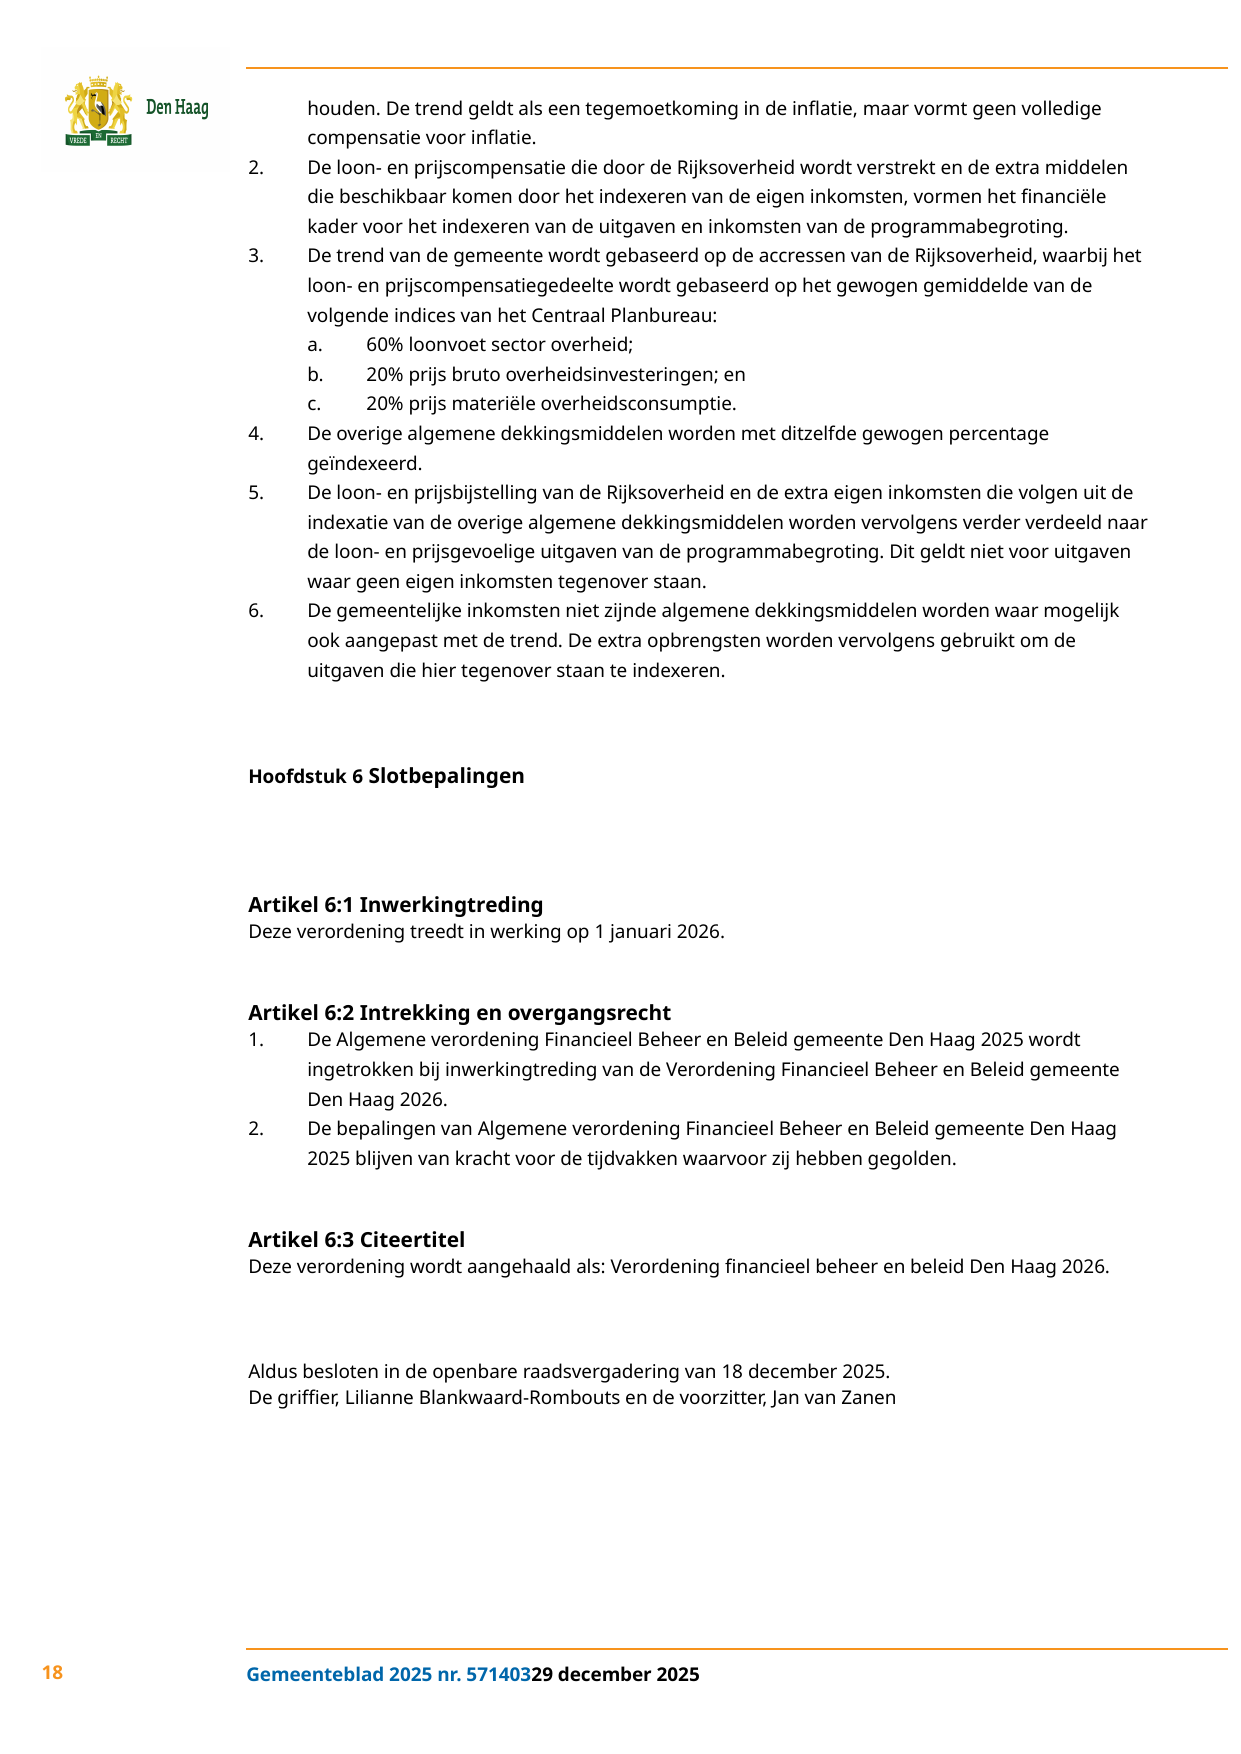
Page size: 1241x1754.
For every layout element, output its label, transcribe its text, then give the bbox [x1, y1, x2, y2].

text Deze verordening wordt aangehaald als: Verordening financieel beheer en beleid Den Haag 2026. [248, 1253, 1152, 1279]
list 60% loonvoet sector overheid; [307, 331, 1152, 357]
list De loon- en prijsbijstelling van de Rijksoverheid en de extra eigen inkomsten die volgen uit de indexatie van de overige algemene dekkingsmiddelen worden vervolgens verder verdeeld naar de loon- en prijsgevoelige uitgaven van de programmabegroting. Dit geldt niet voor uitgaven waar geen eigen inkomsten tegenover staan. [248, 479, 1152, 594]
picture [41, 47, 231, 172]
list houden. De trend geldt als een tegemoetkoming in de inflatie, maar vormt geen volledige compensatie voor inflatie. [248, 95, 1152, 150]
list De Algemene verordening Financieel Beheer en Beleid gemeente Den Haag 2025 wordt ingetrokken bij inwerkingtreding van de Verordening Financieel Beheer en Beleid gemeente Den Haag 2026. [248, 1027, 1152, 1112]
text Aldus besloten in de openbare raadsvergadering van 18 december 2025. [248, 1358, 1152, 1384]
text Artikel 6:2 Intrekking en overgangsrecht [248, 998, 1152, 1027]
text Deze verordening treedt in werking op 1 januari 2026. [248, 918, 1152, 944]
text Artikel 6:1 Inwerkingtreding [248, 890, 1152, 918]
list De loon- en prijscompensatie die door de Rijksoverheid wordt verstrekt en de extra middelen die beschikbaar komen door het indexeren van de eigen inkomsten, vormen het financiële kader voor het indexeren van de uitgaven en inkomsten van de programmabegroting. [248, 154, 1152, 239]
list 20% prijs materiële overheidsconsumptie. [307, 391, 1152, 416]
text Hoofdstuk 6 Slotbepalingen [248, 762, 1152, 790]
list 20% prijs bruto overheidsinvesteringen; en [307, 361, 1152, 387]
text De griffier, Lilianne Blankwaard-Rombouts en de voorzitter, Jan van Zanen [248, 1384, 1152, 1410]
text Artikel 6:3 Citeertitel [248, 1225, 1152, 1253]
list De trend van de gemeente wordt gebaseerd op de accressen van de Rijksoverheid, waarbij het loon- en prijscompensatiegedeelte wordt gebaseerd op het gewogen gemiddelde van de volgende indices van het Centraal Planbureau: [248, 243, 1152, 328]
list De bepalingen van Algemene verordening Financieel Beheer en Beleid gemeente Den Haag 2025 blijven van kracht voor de tijdvakken waarvoor zij hebben gegolden. [248, 1115, 1152, 1171]
list De overige algemene dekkingsmiddelen worden met ditzelfde gewogen percentage geïndexeerd. [248, 420, 1152, 476]
list De gemeentelijke inkomsten niet zijnde algemene dekkingsmiddelen worden waar mogelijk ook aangepast met de trend. De extra opbrengsten worden vervolgens gebruikt om de uitgaven die hier tegenover staan te indexeren. [248, 598, 1152, 683]
